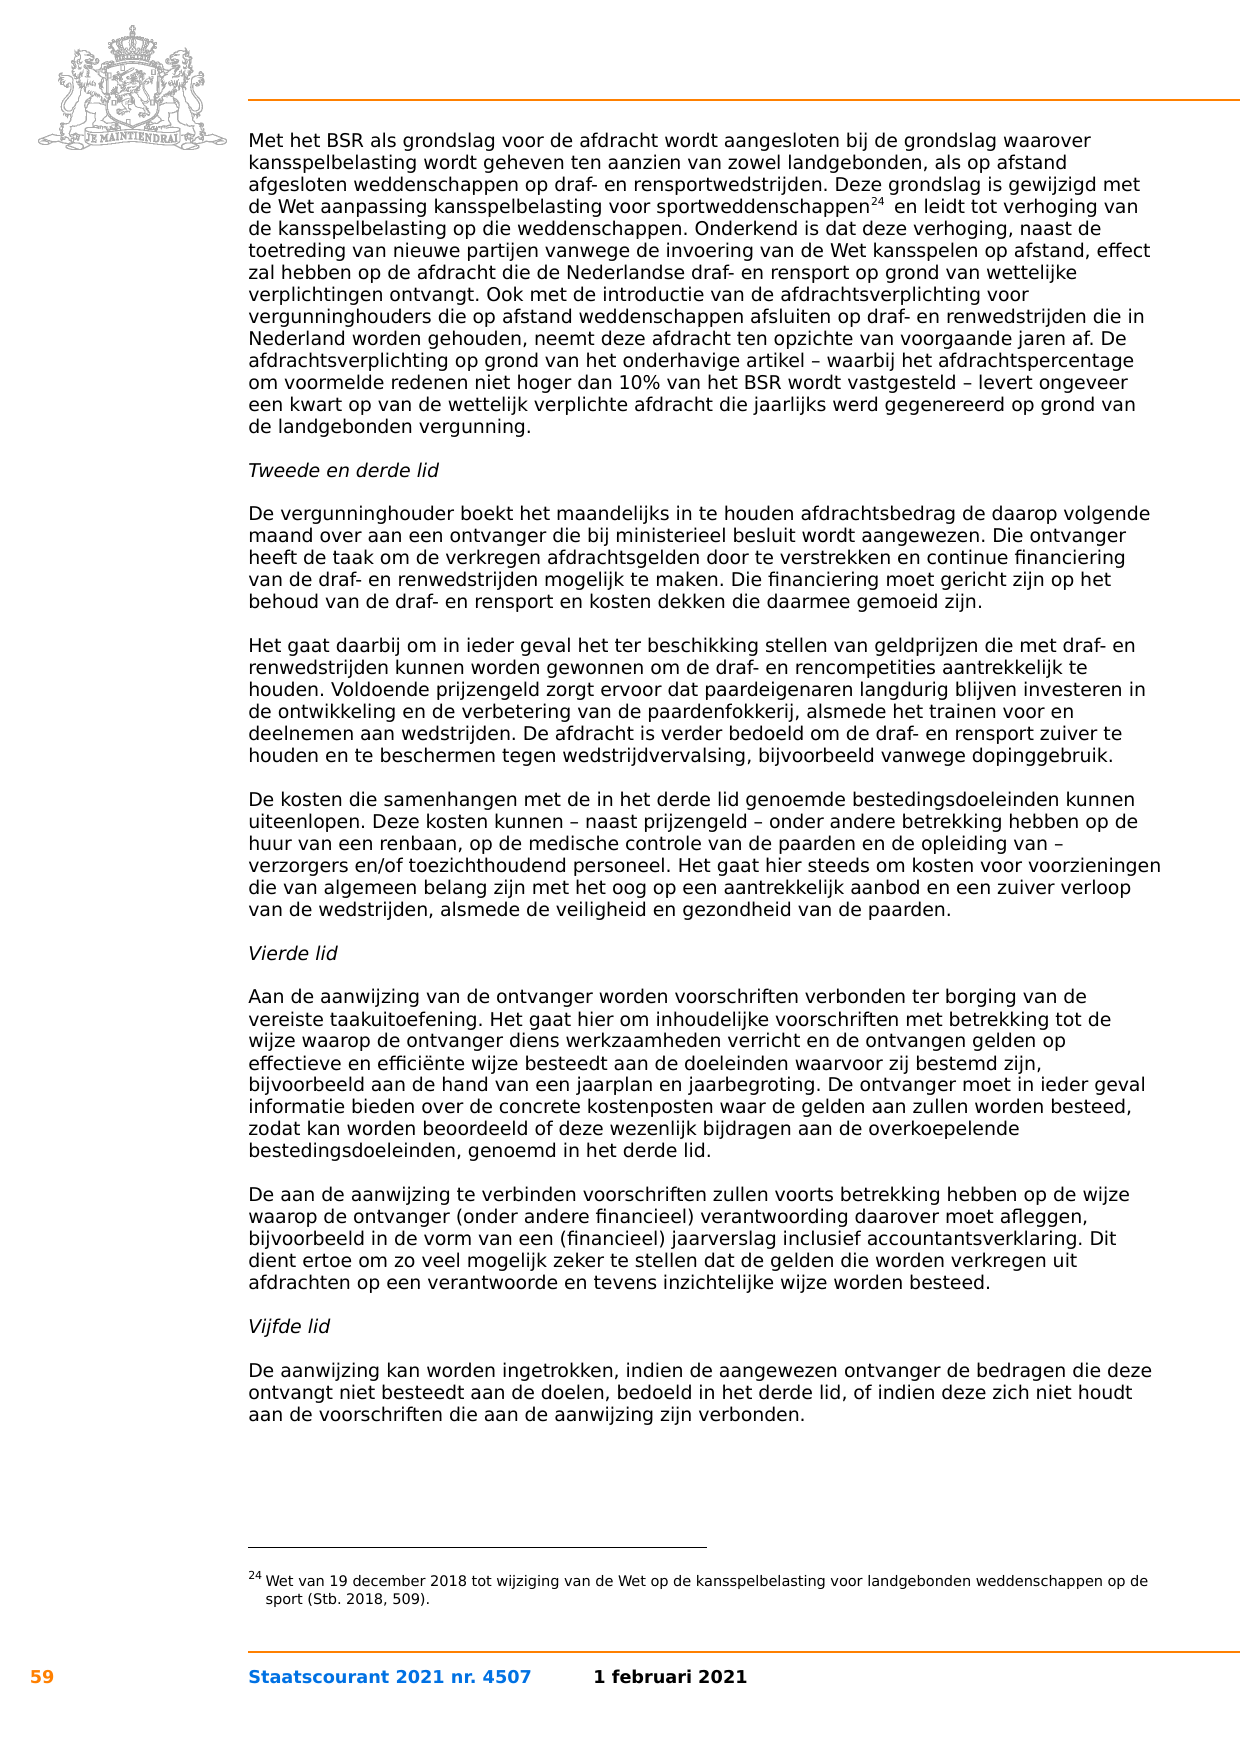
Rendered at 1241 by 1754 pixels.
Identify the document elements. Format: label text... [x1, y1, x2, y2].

subtitle Vierde lid [248, 943, 1163, 964]
picture [38, 25, 227, 150]
text De kosten die samenhangen met de in het derde lid genoemde bestedingsdoeleinden kunnen uiteenlopen. Deze kosten kunnen – naast prijzengeld – onder andere betrekking hebben op de huur van een renbaan, op de medische controle van de paarden en de opleiding van – verzorgers en/of toezichthoudend personeel. Het gaat hier steeds om kosten voor voorzieningen die van algemeen belang zijn met het oog op een aantrekkelijk aanbod en een zuiver verloop van de wedstrijden, alsmede de veiligheid en gezondheid van de paarden. [248, 789, 1163, 921]
text Met het BSR als grondslag voor de afdracht wordt aangesloten bij de grondslag waarover kansspelbelasting wordt geheven ten aanzien van zowel landgebonden, als op afstand afgesloten weddenschappen op draf- en rensportwedstrijden. Deze grondslag is gewijzigd met de Wet aanpassing kansspelbelasting voor sportweddenschappen en leidt tot verhoging van de kansspelbelasting op die weddenschappen. Onderkend is dat deze verhoging, naast de toetreding van nieuwe partijen vanwege de invoering van de Wet kansspelen op afstand, effect zal hebben op de afdracht die de Nederlandse draf- en rensport op grond van wettelijke verplichtingen ontvangt. Ook met de introductie van de afdrachtsverplichting voor vergunninghouders die op afstand weddenschappen afsluiten op draf- en renwedstrijden die in Nederland worden gehouden, neemt deze afdracht ten opzichte van voorgaande jaren af. De afdrachtsverplichting op grond van het onderhavige artikel – waarbij het afdrachtspercentage om voormelde redenen niet hoger dan 10% van het BSR wordt vastgesteld – levert ongeveer een kwart op van de wettelijk verplichte afdracht die jaarlijks werd gegenereerd op grond van de landgebonden vergunning. [248, 130, 1163, 438]
text Wet van 19 december 2018 tot wijziging van de Wet op de kansspelbelasting voor landgebonden weddenschappen op de sport (Stb. 2018, 509). [248, 1569, 1163, 1608]
text De vergunninghouder boekt het maandelijks in te houden afdrachtsbedrag de daarop volgende maand over aan een ontvanger die bij ministerieel besluit wordt aangewezen. Die ontvanger heeft de taak om de verkregen afdrachtsgelden door te verstrekken en continue financiering van de draf- en renwedstrijden mogelijk te maken. Die financiering moet gericht zijn op het behoud van de draf- en rensport en kosten dekken die daarmee gemoeid zijn. [248, 503, 1163, 613]
subtitle Tweede en derde lid [248, 459, 1163, 481]
text De aanwijzing kan worden ingetrokken, indien de aangewezen ontvanger de bedragen die deze ontvangt niet besteedt aan de doelen, bedoeld in het derde lid, of indien deze zich niet houdt aan de voorschriften die aan de aanwijzing zijn verbonden. [248, 1360, 1163, 1426]
text Het gaat daarbij om in ieder geval het ter beschikking stellen van geldprijzen die met draf- en renwedstrijden kunnen worden gewonnen om de draf- en rencompetities aantrekkelijk te houden. Voldoende prijzengeld zorgt ervoor dat paardeigenaren langdurig blijven investeren in de ontwikkeling en de verbetering van de paardenfokkerij, alsmede het trainen voor en deelnemen aan wedstrijden. De afdracht is verder bedoeld om de draf- en rensport zuiver te houden en te beschermen tegen wedstrijdvervalsing, bijvoorbeeld vanwege dopinggebruik. [248, 635, 1163, 767]
text De aan de aanwijzing te verbinden voorschriften zullen voorts betrekking hebben op de wijze waarop de ontvanger (onder andere financieel) verantwoording daarover moet afleggen, bijvoorbeeld in de vorm van een (financieel) jaarverslag inclusief accountantsverklaring. Dit dient ertoe om zo veel mogelijk zeker te stellen dat de gelden die worden verkregen uit afdrachten op een verantwoorde en tevens inzichtelijke wijze worden besteed. [248, 1184, 1163, 1294]
subtitle Vijfde lid [248, 1316, 1163, 1338]
text Aan de aanwijzing van de ontvanger worden voorschriften verbonden ter borging van de vereiste taakuitoefening. Het gaat hier om inhoudelijke voorschriften met betrekking tot de wijze waarop de ontvanger diens werkzaamheden verricht en de ontvangen gelden op effectieve en efficiënte wijze besteedt aan de doeleinden waarvoor zij bestemd zijn, bijvoorbeeld aan de hand van een jaarplan en jaarbegroting. De ontvanger moet in ieder geval informatie bieden over de concrete kostenposten waar de gelden aan zullen worden besteed, zodat kan worden beoordeeld of deze wezenlijk bijdragen aan de overkoepelende bestedingsdoeleinden, genoemd in het derde lid. [248, 986, 1163, 1162]
